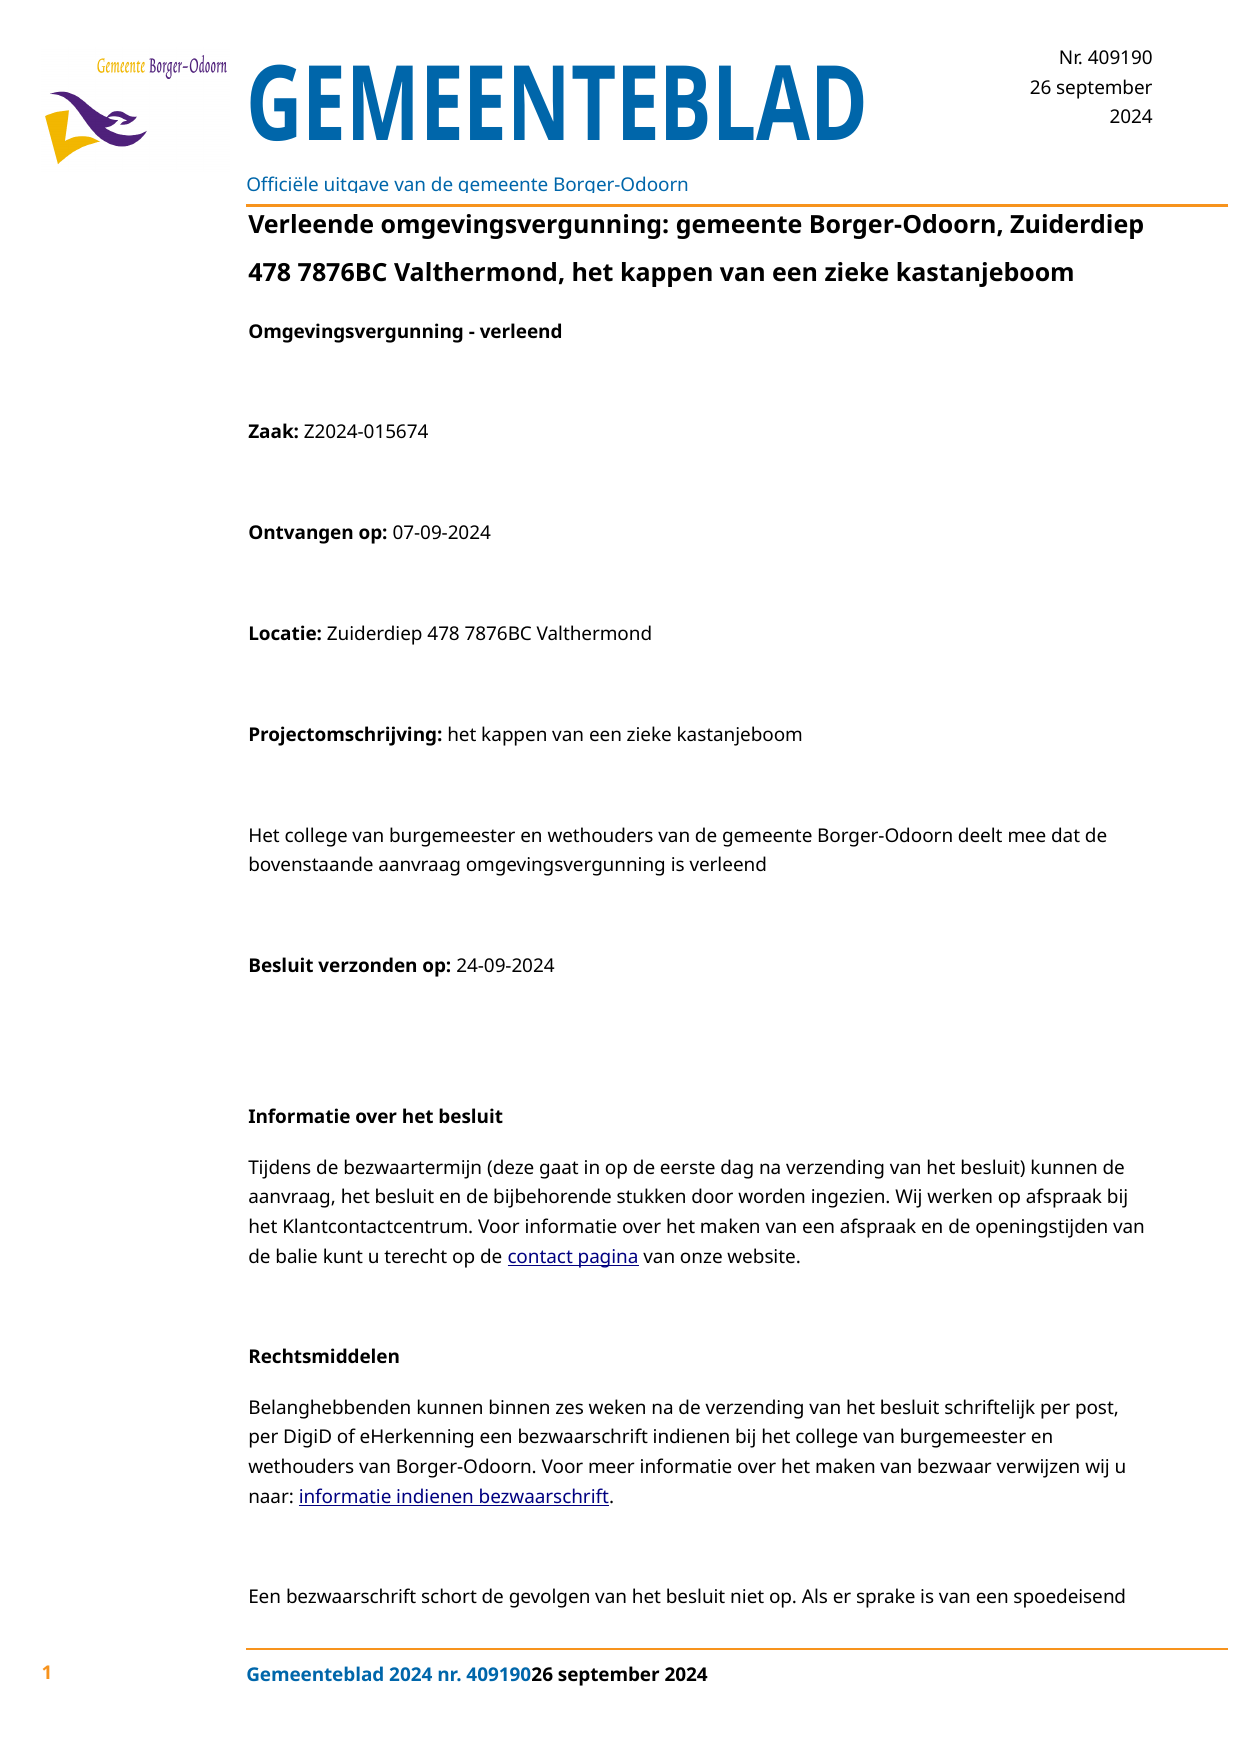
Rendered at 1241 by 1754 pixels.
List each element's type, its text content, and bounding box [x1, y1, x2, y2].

text Belanghebbenden kunnen binnen zes weken na de verzending van het besluit schriftelijk per post, per DigiD of eHerkenning een bezwaarschrift indienen bij het college van burgemeester en wethouders van Borger-Odoorn. Voor meer informatie over het maken van bezwaar verwijzen wij u naar: informatie indienen bezwaarschrift. [248, 1394, 1152, 1509]
text Besluit verzonden op: 24-09-2024 [248, 952, 1152, 978]
text Tijdens de bezwaartermijn (deze gaat in op de eerste dag na verzending van het besluit) kunnen de aanvraag, het besluit en de bijbehorende stukken door worden ingezien. Wij werken op afspraak bij het Klantcontactcentrum. Voor informatie over het maken van een afspraak en de openingstijden van de balie kunt u terecht op de contact pagina van onze website. [248, 1154, 1152, 1269]
text Locatie: Zuiderdiep 478 7876BC Valthermond [248, 620, 1152, 646]
text Verleende omgevingsvergunning: gemeente Borger-Odoorn, Zuiderdiep 478 7876BC Valthermond, het kappen van een zieke kastanjeboom [248, 207, 1152, 288]
text Het college van burgemeester en wethouders van de gemeente Borger-Odoorn deelt mee dat de bovenstaande aanvraag omgevingsvergunning is verleend [248, 822, 1152, 877]
text Zaak: Z2024-015674 [248, 419, 1152, 444]
picture [41, 47, 231, 172]
text Projectomschrijving: het kappen van een zieke kastanjeboom [248, 721, 1152, 747]
text Een bezwaarschrift schort de gevolgen van het besluit niet op. Als er sprake is van een spoedeisend [248, 1584, 1152, 1609]
text Informatie over het besluit [248, 1104, 1152, 1129]
text Rechtsmiddelen [248, 1344, 1152, 1369]
text Ontvangen op: 07-09-2024 [248, 519, 1152, 545]
text Omgevingsvergunning - verleend [248, 318, 1152, 344]
